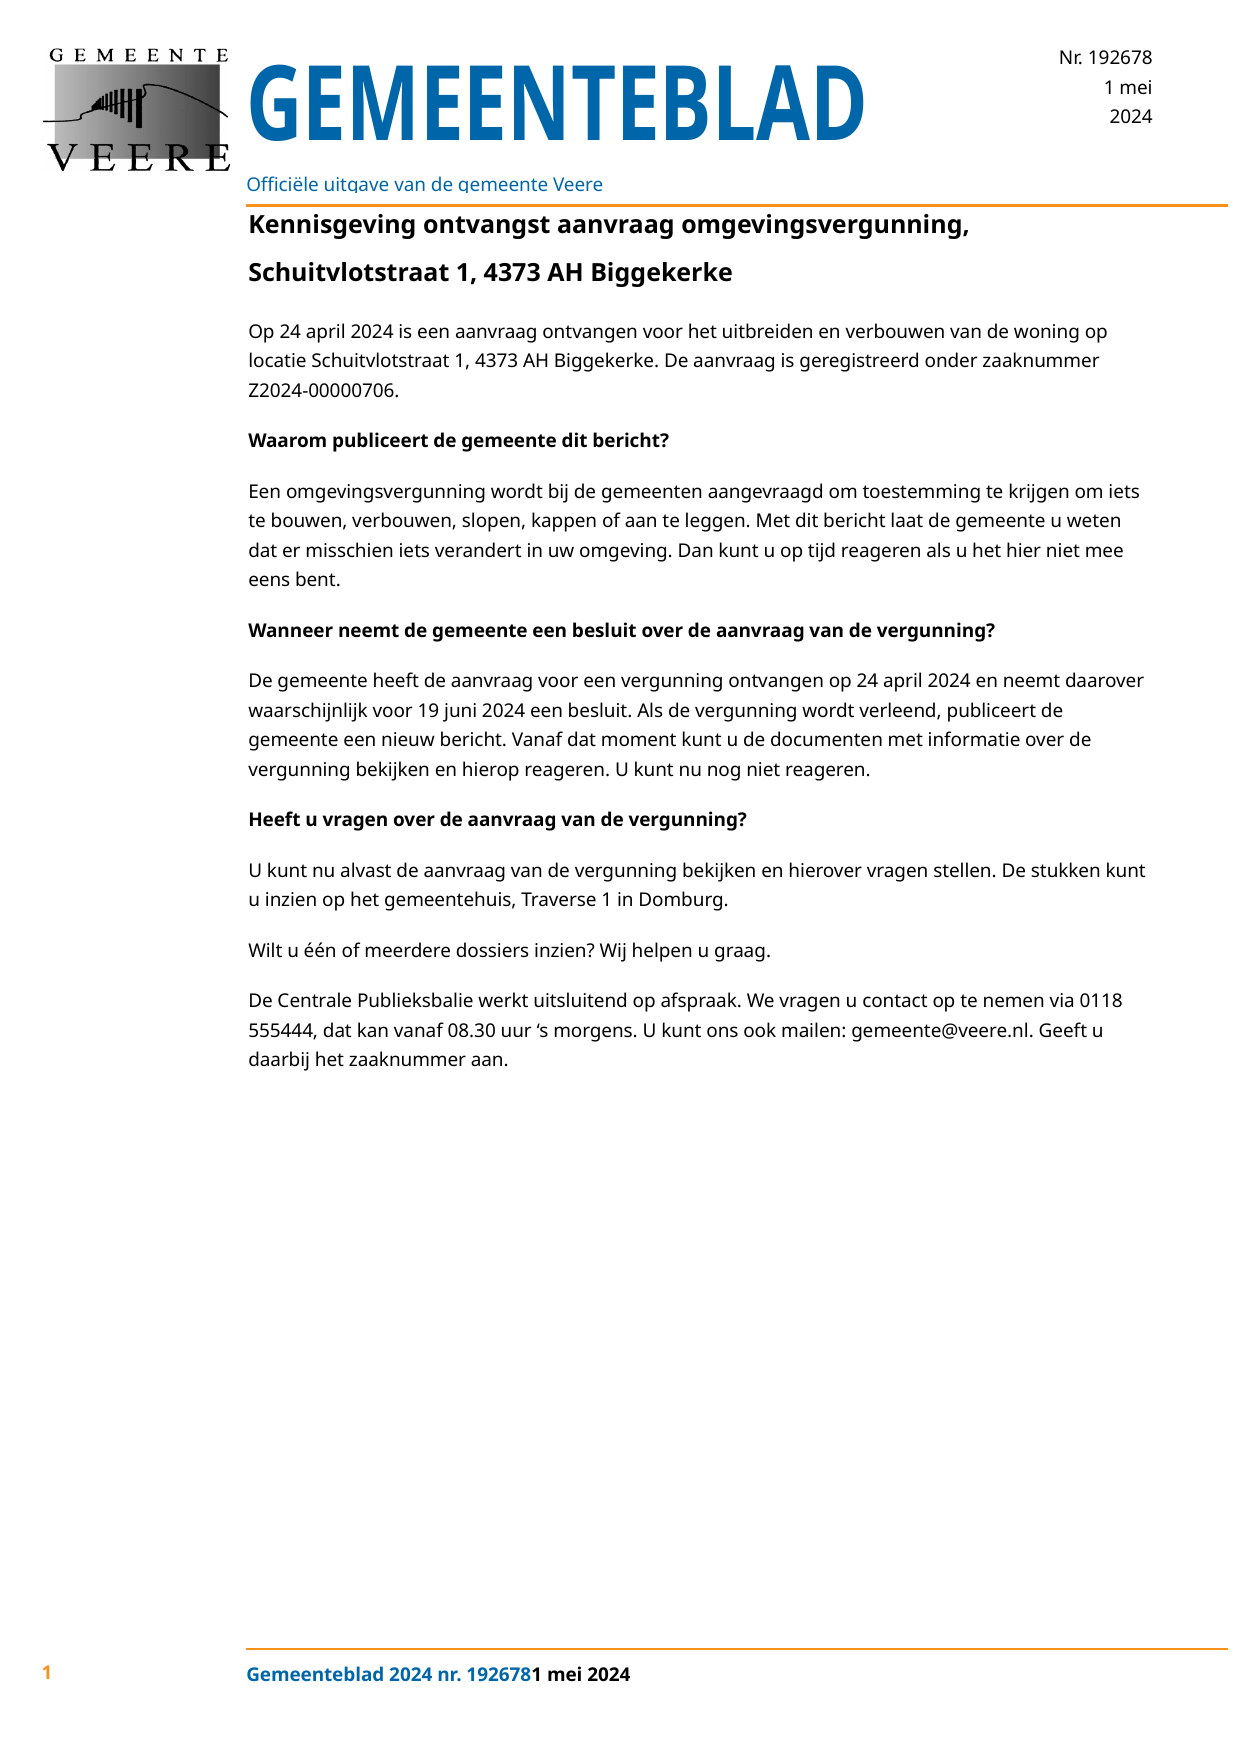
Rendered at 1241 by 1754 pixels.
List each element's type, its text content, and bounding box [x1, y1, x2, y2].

text De Centrale Publieksbalie werkt uitsluitend op afspraak. We vragen u contact op te nemen via 0118 555444, dat kan vanaf 08.30 uur ‘s morgens. U kunt ons ook mailen: gemeente@veere.nl. Geeft u daarbij het zaaknummer aan. [248, 987, 1152, 1072]
text De gemeente heeft de aanvraag voor een vergunning ontvangen op 24 april 2024 en neemt daarover waarschijnlijk voor 19 juni 2024 een besluit. Als de vergunning wordt verleend, publiceert de gemeente een nieuw bericht. Vanaf dat moment kunt u de documenten met informatie over de vergunning bekijken en hierop reageren. U kunt nu nog niet reageren. [248, 667, 1152, 782]
text Een omgevingsvergunning wordt bij de gemeenten aangevraagd om toestemming te krijgen om iets te bouwen, verbouwen, slopen, kappen of aan te leggen. Met dit bericht laat de gemeente u weten dat er misschien iets verandert in uw omgeving. Dan kunt u op tijd reageren als u het hier niet mee eens bent. [248, 478, 1152, 592]
text Wilt u één of meerdere dossiers inzien? Wij helpen u graag. [248, 937, 1152, 963]
picture [41, 47, 231, 172]
text Heeft u vragen over de aanvraag van de vergunning? [248, 807, 1152, 832]
text U kunt nu alvast de aanvraag van de vergunning bekijken en hierover vragen stellen. De stukken kunt u inzien op het gemeentehuis, Traverse 1 in Domburg. [248, 857, 1152, 912]
text Op 24 april 2024 is een aanvraag ontvangen voor het uitbreiden en verbouwen van de woning op locatie Schuitvlotstraat 1, 4373 AH Biggekerke. De aanvraag is geregistreerd onder zaaknummer Z2024-00000706. [248, 318, 1152, 403]
text Kennisgeving ontvangst aanvraag omgevingsvergunning, Schuitvlotstraat 1, 4373 AH Biggekerke [248, 207, 1152, 288]
text Waarom publiceert de gemeente dit bericht? [248, 427, 1152, 453]
text Wanneer neemt de gemeente een besluit over de aanvraag van de vergunning? [248, 617, 1152, 643]
